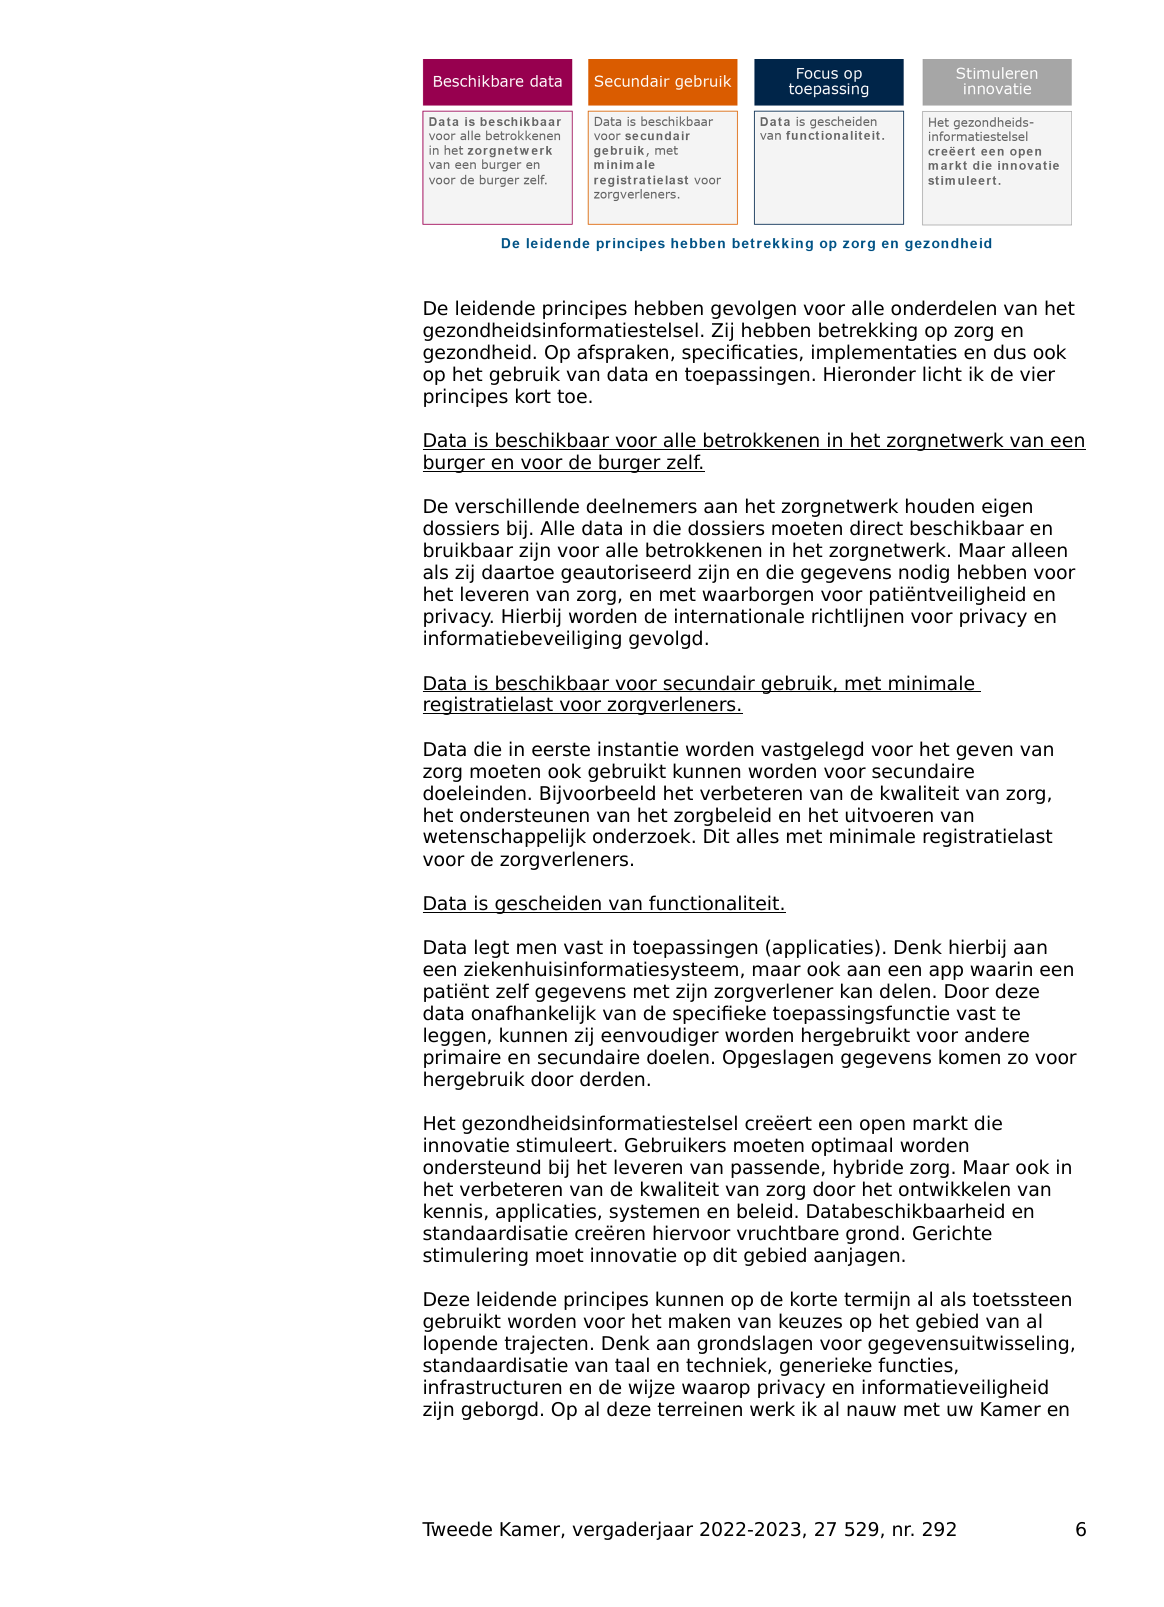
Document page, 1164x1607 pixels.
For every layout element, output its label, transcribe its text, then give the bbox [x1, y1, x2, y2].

text Deze leidende principes kunnen op de korte termijn al als toetssteen gebruikt worden voor het maken van keuzes op het gebied van al lopende trajecten. Denk aan grondslagen voor gegevensuitwisseling, standaardisatie van taal en techniek, generieke functies, infrastructuren en de wijze waarop privacy en informatieveiligheid zijn geborgd. Op al deze terreinen werk ik al nauw met uw Kamer en [422, 1289, 1087, 1421]
text De leidende principes hebben gevolgen voor alle onderdelen van het gezondheidsinformatiestelsel. Zij hebben betrekking op zorg en gezondheid. Op afspraken, specificaties, implementaties en dus ook op het gebruik van data en toepassingen. Hieronder licht ik de vier principes kort toe. [422, 298, 1087, 408]
text Het gezondheidsinformatiestelsel creëert een open markt die innovatie stimuleert. Gebruikers moeten optimaal worden ondersteund bij het leveren van passende, hybride zorg. Maar ook in het verbeteren van de kwaliteit van zorg door het ontwikkelen van kennis, applicaties, systemen en beleid. Databeschikbaarheid en standaardisatie creëren hiervoor vruchtbare grond. Gerichte stimulering moet innovatie op dit gebied aanjagen. [422, 1113, 1087, 1267]
picture [422, 59, 1072, 254]
text De verschillende deelnemers aan het zorgnetwerk houden eigen dossiers bij. Alle data in die dossiers moeten direct beschikbaar en bruikbaar zijn voor alle betrokkenen in het zorgnetwerk. Maar alleen als zij daartoe geautoriseerd zijn en die gegevens nodig hebben voor het leveren van zorg, en met waarborgen voor patiëntveiligheid en privacy. Hierbij worden de internationale richtlijnen voor privacy en informatiebeveiliging gevolgd. [422, 496, 1087, 650]
subtitle Data is beschikbaar voor secundair gebruik, met minimale registratielast voor zorgverleners. [422, 672, 1087, 716]
text Data legt men vast in toepassingen (applicaties). Denk hierbij aan een ziekenhuisinformatiesysteem, maar ook aan een app waarin een patiënt zelf gegevens met zijn zorgverlener kan delen. Door deze data onafhankelijk van de specifieke toepassingsfunctie vast te leggen, kunnen zij eenvoudiger worden hergebruikt voor andere primaire en secundaire doelen. Opgeslagen gegevens komen zo voor hergebruik door derden. [422, 937, 1087, 1091]
subtitle Data is gescheiden van functionaliteit. [422, 893, 1087, 914]
text Data die in eerste instantie worden vastgelegd voor het geven van zorg moeten ook gebruikt kunnen worden voor secundaire doeleinden. Bijvoorbeeld het verbeteren van de kwaliteit van zorg, het ondersteunen van het zorgbeleid en het uitvoeren van wetenschappelijk onderzoek. Dit alles met minimale registratielast voor de zorgverleners. [422, 738, 1087, 870]
subtitle Data is beschikbaar voor alle betrokkenen in het zorgnetwerk van een burger en voor de burger zelf. [422, 430, 1087, 474]
